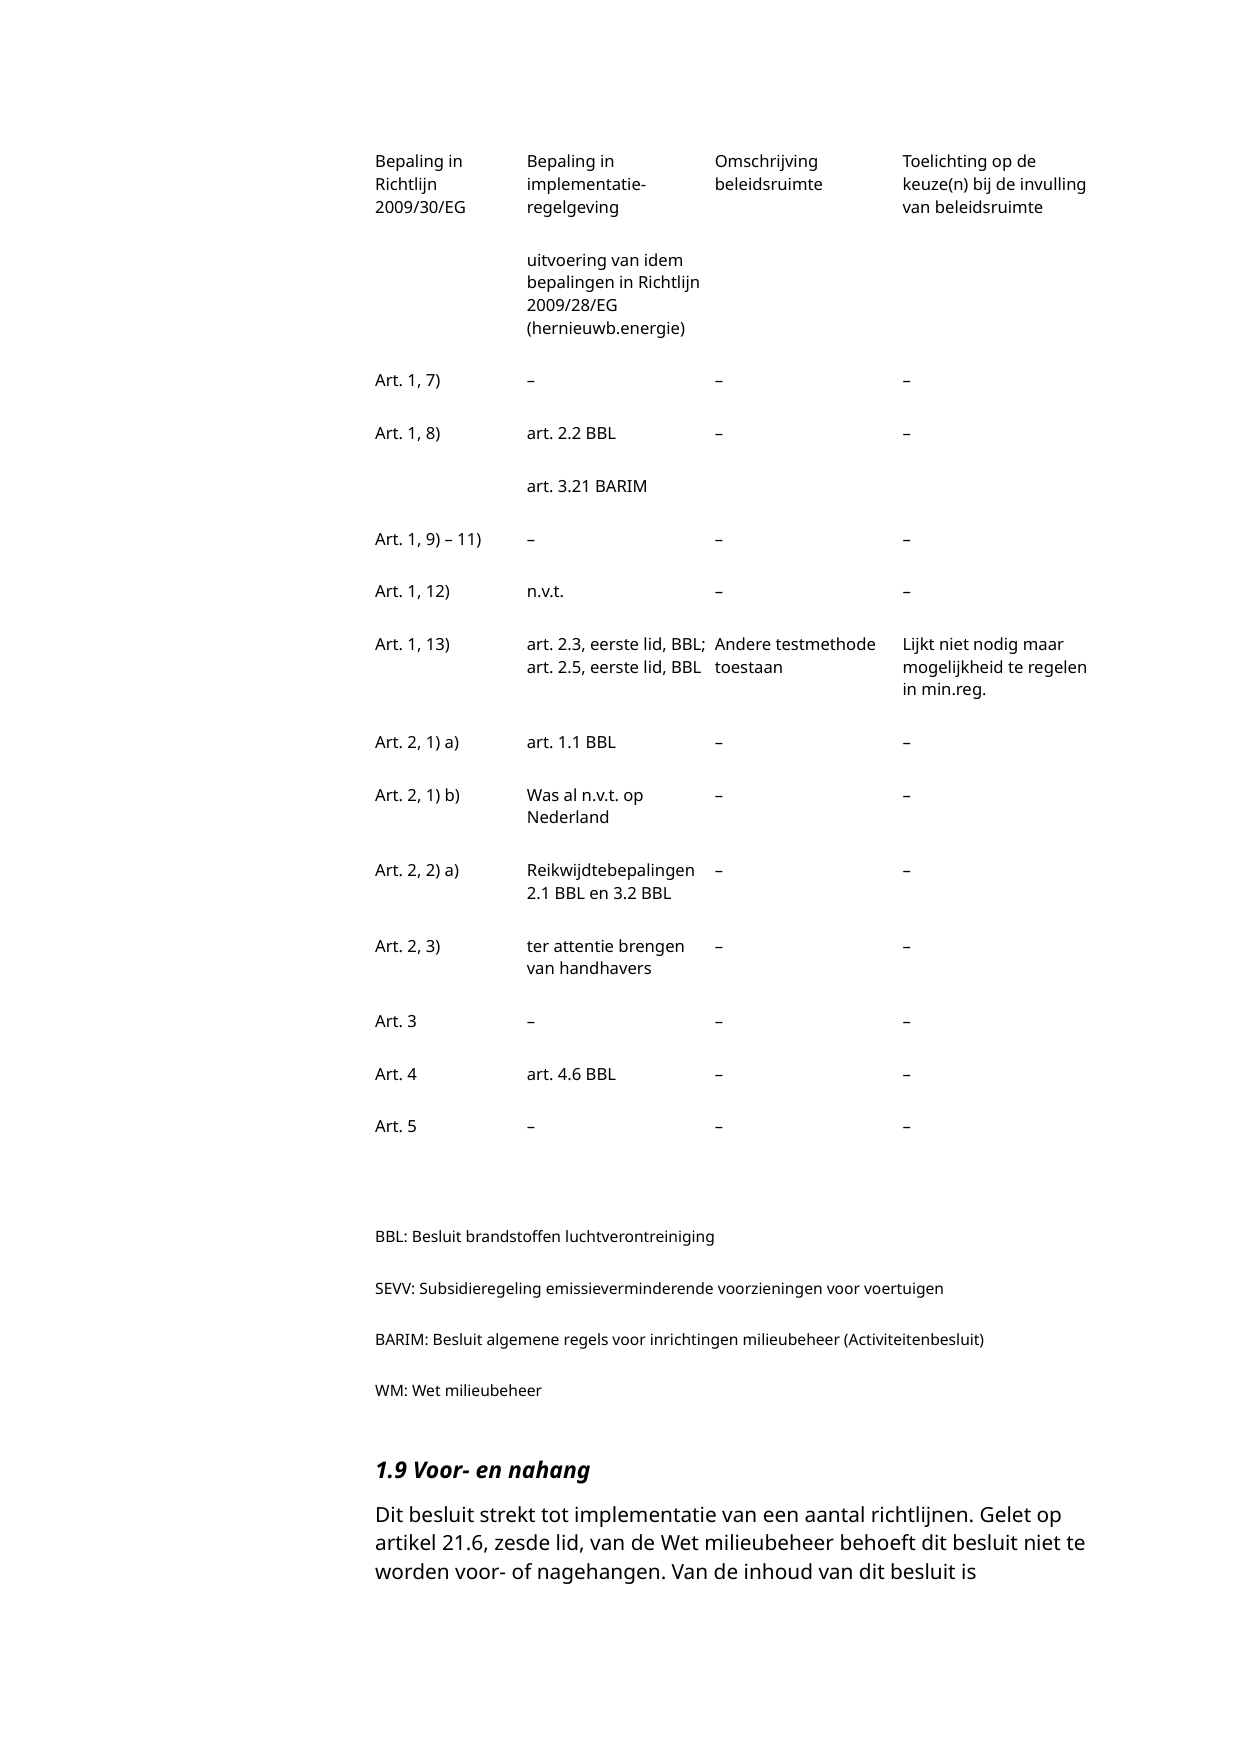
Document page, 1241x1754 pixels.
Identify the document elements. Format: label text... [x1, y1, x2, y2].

table_cell – [715, 1115, 902, 1168]
table_cell – [902, 1010, 1090, 1062]
table_cell Art. 4 [375, 1062, 527, 1115]
table_cell – [527, 1115, 714, 1168]
table_cell Reikwijdtebepalingen 2.1 BBL en 3.2 BBL [527, 859, 714, 934]
table_cell – [902, 527, 1090, 580]
table_cell – [902, 1062, 1090, 1115]
table_cell – [715, 527, 902, 580]
table_cell – [715, 934, 902, 1009]
table_cell art. 4.6 BBL [527, 1062, 714, 1115]
table_cell Art. 3 [375, 1010, 527, 1062]
table_cell art. 1.1 BBL [527, 731, 714, 783]
table_cell art. 2.3, eerste lid, BBL; art. 2.5, eerste lid, BBL [527, 633, 714, 731]
table_cell Art. 5 [375, 1115, 527, 1168]
table_header Toelichting op de keuze(n) bij de invulling van beleidsruimte [902, 150, 1090, 248]
table_cell art. 2.2 BBL art. 3.21 BARIM [527, 422, 714, 527]
table_cell – [902, 369, 1090, 422]
text BBL: Besluit brandstoffen luchtverontreiniging [375, 1226, 1090, 1247]
table_cell – [527, 1010, 714, 1062]
table_cell – [902, 422, 1090, 527]
table_cell ter attentie brengen van handhavers [527, 934, 714, 1009]
table_cell Art. 2, 2) a) [375, 859, 527, 934]
table_cell – [902, 934, 1090, 1009]
table_cell – [715, 859, 902, 934]
table_cell – [902, 783, 1090, 859]
table_cell – [715, 783, 902, 859]
table_cell n.v.t. [527, 580, 714, 632]
text Dit besluit strekt tot implementatie van een aantal richtlijnen. Gelet op artikel 21.6, zesde lid, van de Wet milieubeheer behoeft dit besluit niet te worden voor- of nagehangen. Van de inhoud van dit besluit is [375, 1500, 1090, 1585]
text BARIM: Besluit algemene regels voor inrichtingen milieubeheer (Activiteitenbesluit) [375, 1329, 1090, 1350]
table_cell – [902, 580, 1090, 632]
table_cell – [902, 731, 1090, 783]
table_cell [902, 248, 1090, 369]
table_cell – [715, 1010, 902, 1062]
table_cell – [902, 1115, 1090, 1168]
text WM: Wet milieubeheer [375, 1380, 1090, 1401]
table_cell Art. 1, 7) [375, 369, 527, 422]
table_cell Art. 2, 1) a) [375, 731, 527, 783]
table_cell – [902, 859, 1090, 934]
table_cell Art. 2, 3) [375, 934, 527, 1009]
table_cell uitvoering van idem bepalingen in Richtlijn 2009/28/EG (hernieuwb.energie) [527, 248, 714, 369]
table_cell – [715, 580, 902, 632]
text SEVV: Subsidieregeling emissieverminderende voorzieningen voor voertuigen [375, 1277, 1090, 1299]
table_cell Lijkt niet nodig maar mogelijkheid te regelen in min.reg. [902, 633, 1090, 731]
table_cell – [527, 369, 714, 422]
table_cell Art. 1, 12) [375, 580, 527, 632]
table_cell Art. 1, 8) [375, 422, 527, 527]
table_cell Andere testmethode toestaan [715, 633, 902, 731]
table_cell – [715, 369, 902, 422]
table_cell Art. 1, 13) [375, 633, 527, 731]
subtitle 1.9 Voor- en nahang [375, 1454, 1090, 1485]
table_cell Art. 2, 1) b) [375, 783, 527, 859]
table_cell – [527, 527, 714, 580]
table_header Bepaling in implementatie-regelgeving [527, 150, 714, 248]
table_cell – [715, 1062, 902, 1115]
table_cell – [715, 422, 902, 527]
table_cell Art. 1, 9) – 11) [375, 527, 527, 580]
table_header Omschrijving beleidsruimte [715, 150, 902, 248]
table_cell [715, 248, 902, 369]
table_cell – [715, 731, 902, 783]
table_cell [375, 248, 527, 369]
table_cell Was al n.v.t. op Nederland [527, 783, 714, 859]
table_header Bepaling in Richtlijn 2009/30/EG [375, 150, 527, 248]
